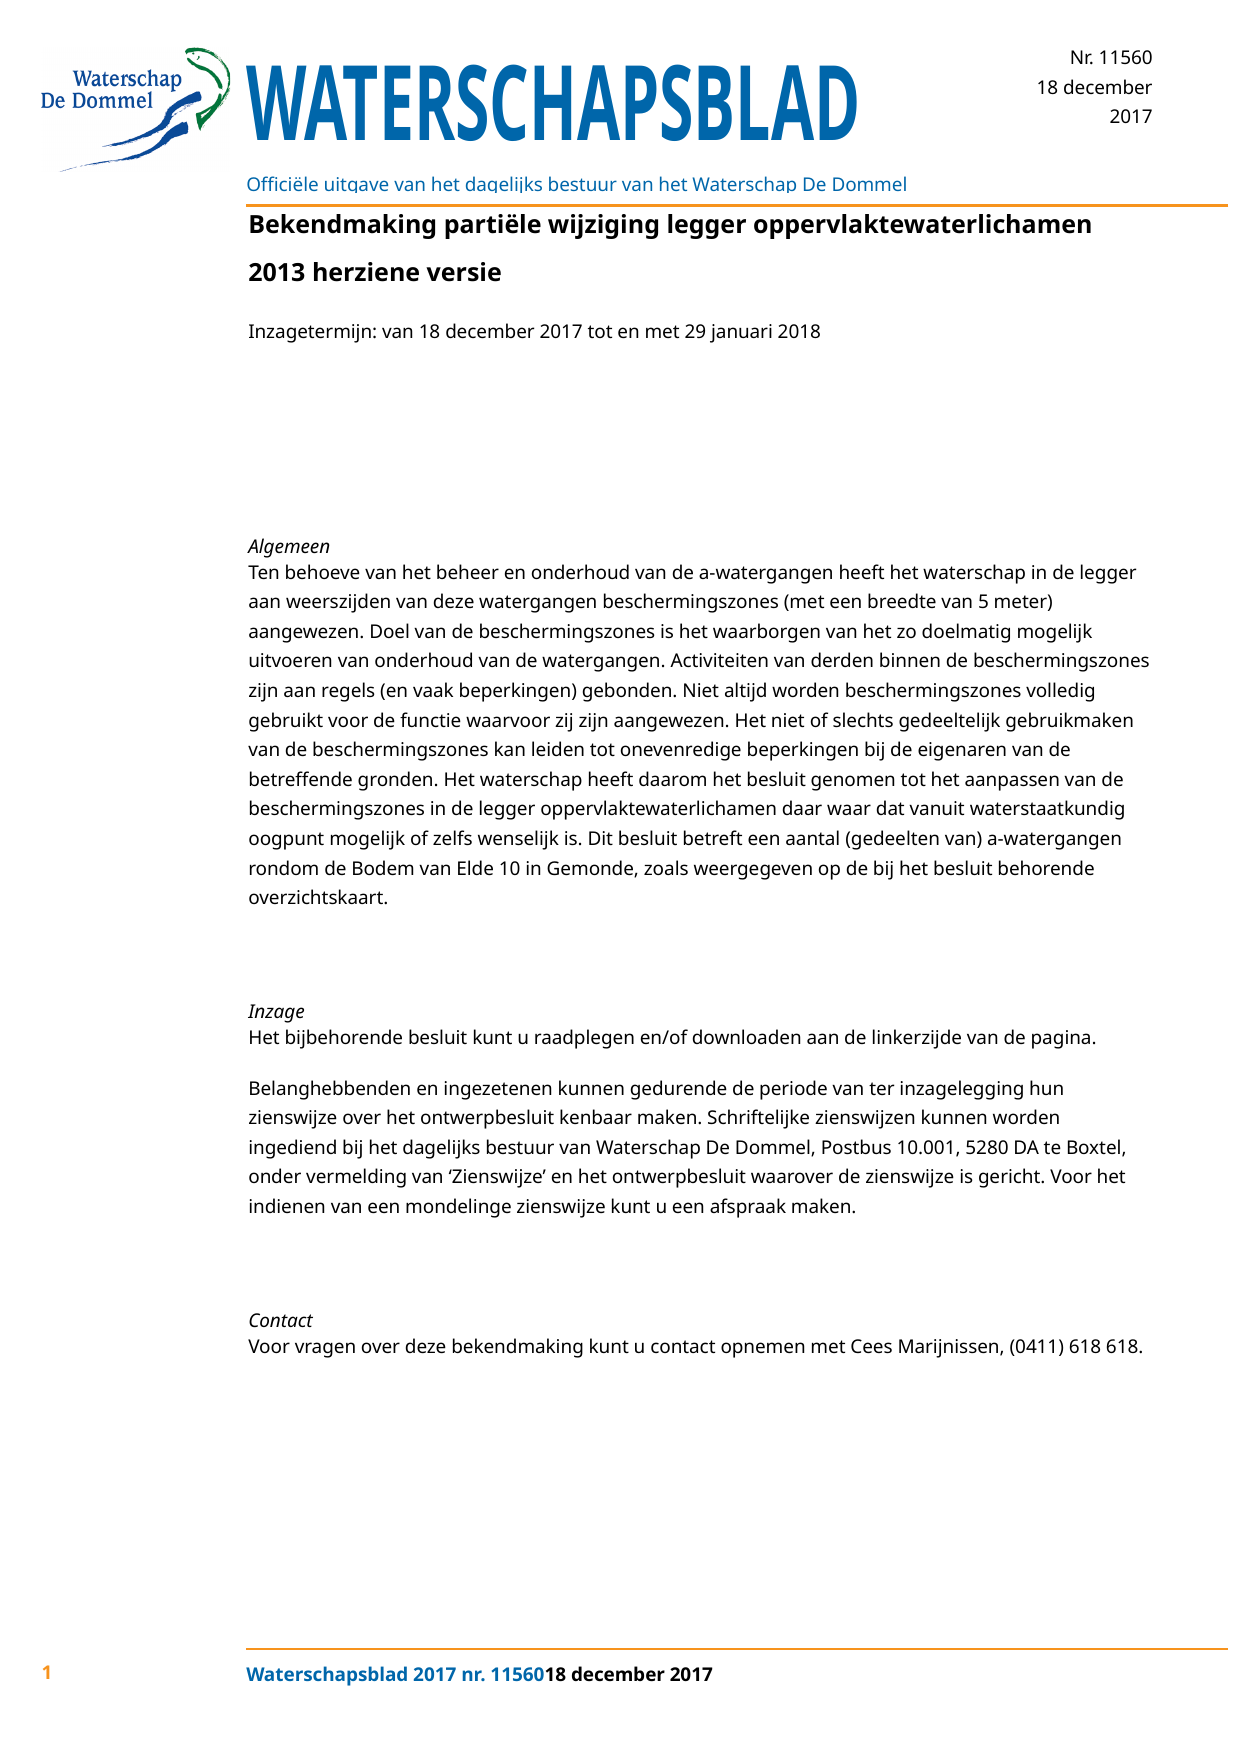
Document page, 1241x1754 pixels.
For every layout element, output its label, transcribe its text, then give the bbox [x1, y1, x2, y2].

picture [41, 47, 231, 172]
text Belanghebbenden en ingezetenen kunnen gedurende de periode van ter inzagelegging hun zienswijze over het ontwerpbesluit kenbaar maken. Schriftelijke zienswijzen kunnen worden ingediend bij het dagelijks bestuur van Waterschap De Dommel, Postbus 10.001, 5280 DA te Boxtel, onder vermelding van ‘Zienswijze’ en het ontwerpbesluit waarover de zienswijze is gericht. Voor het indienen van een mondelinge zienswijze kunt u een afspraak maken. [248, 1075, 1152, 1219]
text Contact [248, 1307, 1152, 1333]
text Inzage [248, 999, 1152, 1024]
text Algemeen [248, 533, 1152, 559]
text Bekendmaking partiële wijziging legger oppervlaktewaterlichamen 2013 herziene versie [248, 207, 1152, 288]
text Het bijbehorende besluit kunt u raadplegen en/of downloaden aan de linkerzijde van de pagina. [248, 1024, 1152, 1050]
text Voor vragen over deze bekendmaking kunt u contact opnemen met Cees Marijnissen, (0411) 618 618. [248, 1333, 1152, 1359]
text Ten behoeve van het beheer en onderhoud van de a-watergangen heeft het waterschap in de legger aan weerszijden van deze watergangen beschermingszones (met een breedte van 5 meter) aangewezen. Doel van de beschermingszones is het waarborgen van het zo doelmatig mogelijk uitvoeren van onderhoud van de watergangen. Activiteiten van derden binnen de beschermingszones zijn aan regels (en vaak beperkingen) gebonden. Niet altijd worden beschermingszones volledig gebruikt voor de functie waarvoor zij zijn aangewezen. Het niet of slechts gedeeltelijk gebruikmaken van de beschermingszones kan leiden tot onevenredige beperkingen bij de eigenaren van de betreffende gronden. Het waterschap heeft daarom het besluit genomen tot het aanpassen van de beschermingszones in de legger oppervlaktewaterlichamen daar waar dat vanuit waterstaatkundig oogpunt mogelijk of zelfs wenselijk is. Dit besluit betreft een aantal (gedeelten van) a-watergangen rondom de Bodem van Elde 10 in Gemonde, zoals weergegeven op de bij het besluit behorende overzichtskaart. [248, 559, 1152, 910]
text Inzagetermijn: van 18 december 2017 tot en met 29 januari 2018 [248, 318, 1152, 344]
